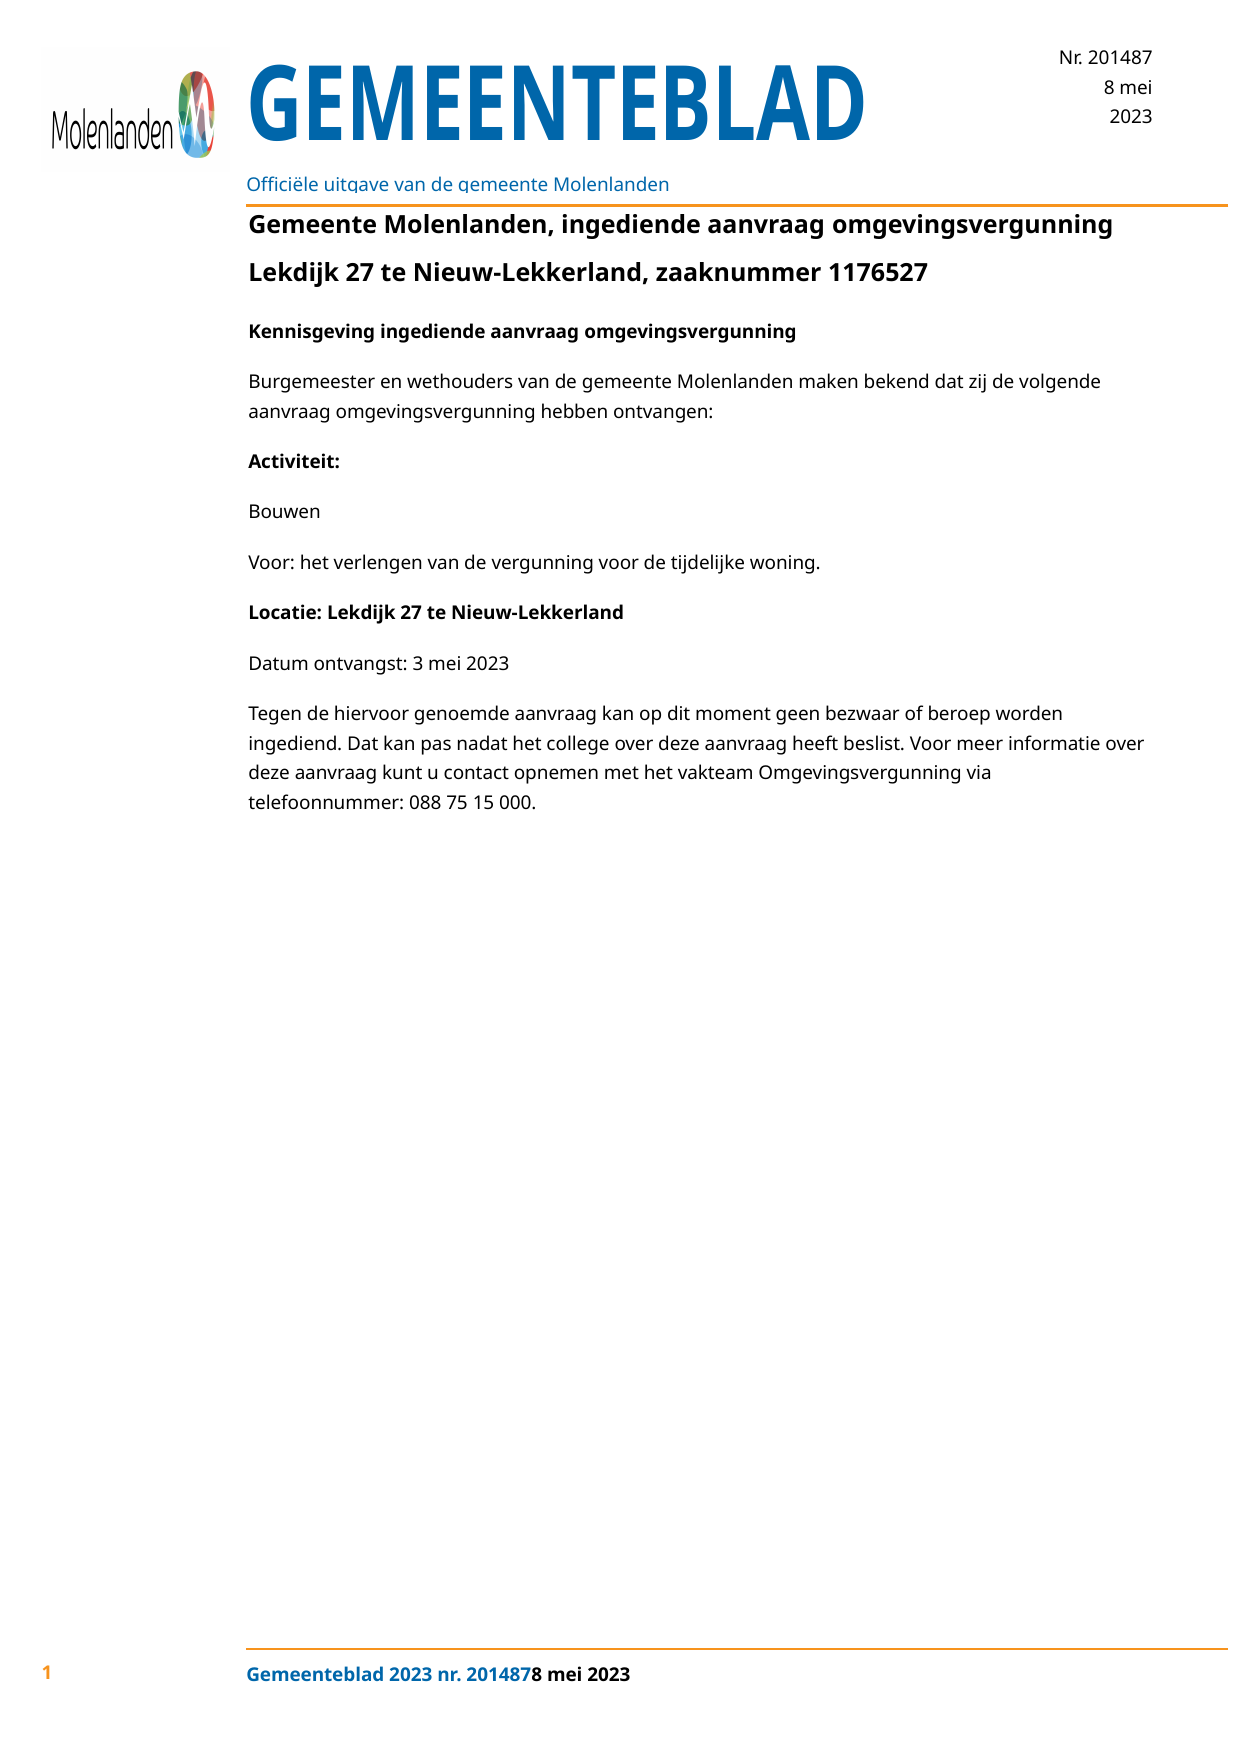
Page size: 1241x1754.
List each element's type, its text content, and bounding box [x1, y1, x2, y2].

text Burgemeester en wethouders van de gemeente Molenlanden maken bekend dat zij de volgende aanvraag omgevingsvergunning hebben ontvangen: [248, 368, 1152, 424]
text Gemeente Molenlanden, ingediende aanvraag omgevingsvergunning Lekdijk 27 te Nieuw-Lekkerland, zaaknummer 1176527 [248, 207, 1152, 288]
text Voor: het verlengen van de vergunning voor de tijdelijke woning. [248, 549, 1152, 575]
text Bouwen [248, 499, 1152, 524]
text Tegen de hiervoor genoemde aanvraag kan op dit moment geen bezwaar of beroep worden ingediend. Dat kan pas nadat het college over deze aanvraag heeft beslist. Voor meer informatie over deze aanvraag kunt u contact opnemen met het vakteam Omgevingsvergunning via telefoonnummer: 088 75 15 000. [248, 700, 1152, 815]
text Locatie: Lekdijk 27 te Nieuw-Lekkerland [248, 599, 1152, 625]
text Datum ontvangst: 3 mei 2023 [248, 650, 1152, 676]
text Kennisgeving ingediende aanvraag omgevingsvergunning [248, 318, 1152, 344]
text Activiteit: [248, 448, 1152, 474]
picture [41, 47, 231, 172]
